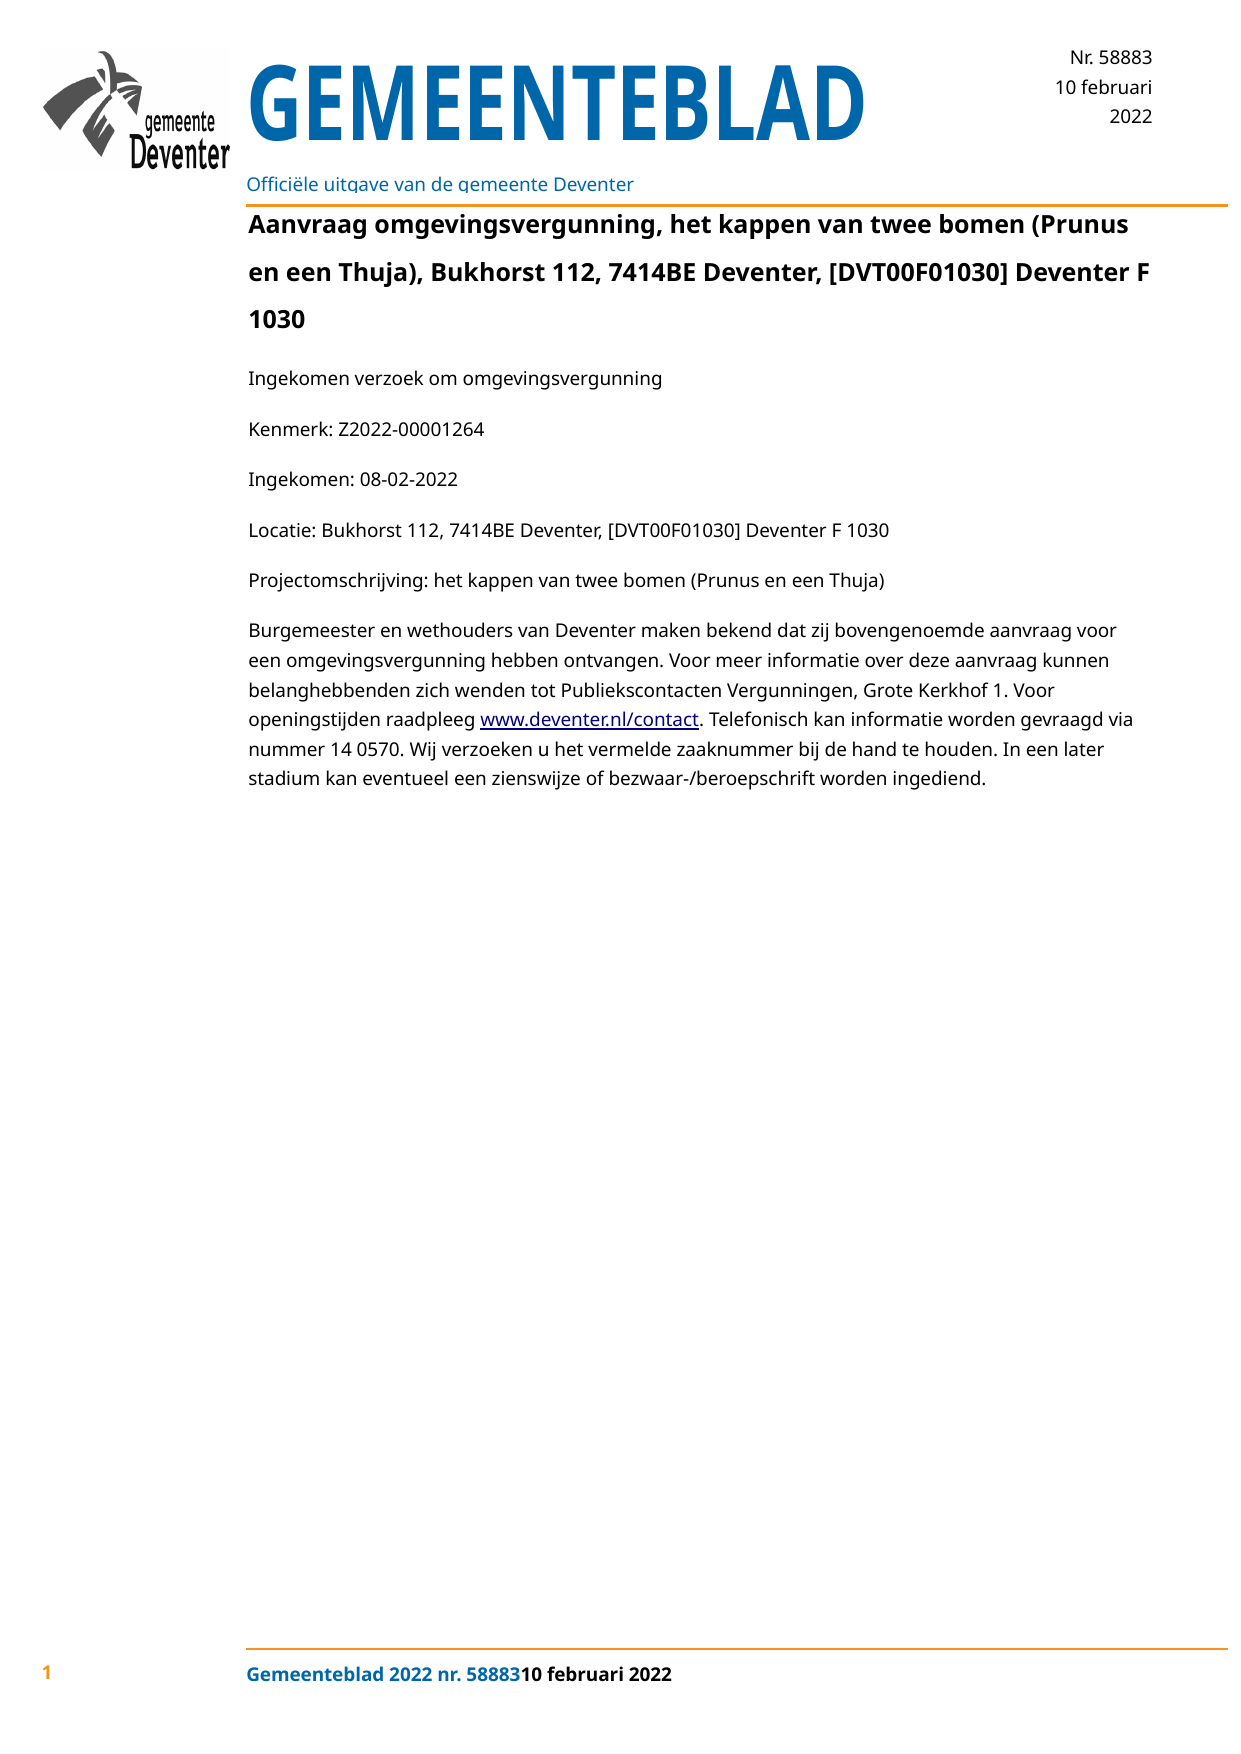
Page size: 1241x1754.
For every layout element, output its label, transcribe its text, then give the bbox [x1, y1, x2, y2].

text Ingekomen: 08-02-2022 [248, 466, 1152, 492]
picture [41, 47, 231, 172]
text Kenmerk: Z2022-00001264 [248, 416, 1152, 442]
text Ingekomen verzoek om omgevingsvergunning [248, 366, 1152, 391]
text Burgemeester en wethouders van Deventer maken bekend dat zij bovengenoemde aanvraag voor een omgevingsvergunning hebben ontvangen. Voor meer informatie over deze aanvraag kunnen belanghebbenden zich wenden tot Publiekscontacten Vergunningen, Grote Kerkhof 1. Voor openingstijden raadpleeg www.deventer.nl/contact. Telefonisch kan informatie worden gevraagd via nummer 14 0570. Wij verzoeken u het vermelde zaaknummer bij de hand te houden. In een later stadium kan eventueel een zienswijze of bezwaar-/beroepschrift worden ingediend. [248, 618, 1152, 791]
text Aanvraag omgevingsvergunning, het kappen van twee bomen (Prunus en een Thuja), Bukhorst 112, 7414BE Deventer, [DVT00F01030] Deventer F 1030 [248, 207, 1152, 336]
text Locatie: Bukhorst 112, 7414BE Deventer, [DVT00F01030] Deventer F 1030 [248, 517, 1152, 542]
text Projectomschrijving: het kappen van twee bomen (Prunus en een Thuja) [248, 567, 1152, 593]
